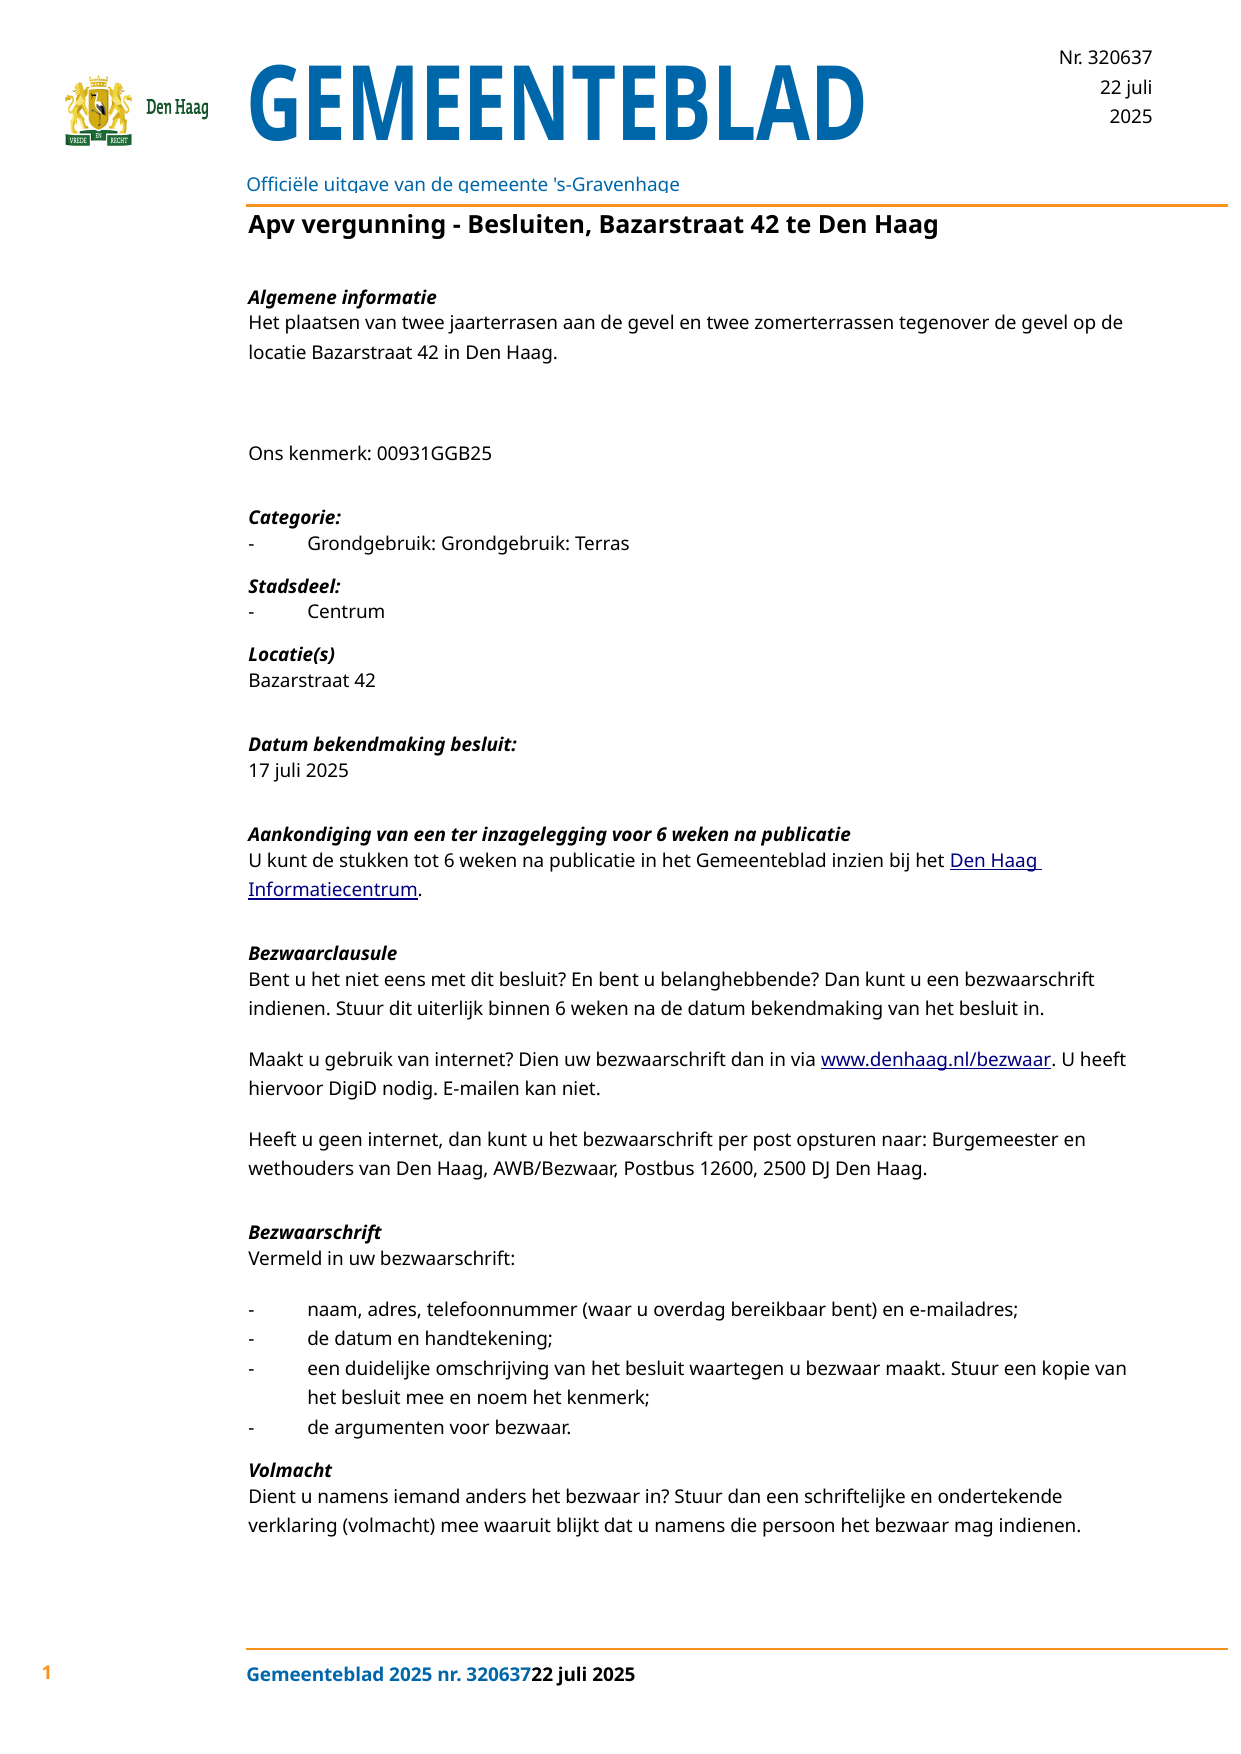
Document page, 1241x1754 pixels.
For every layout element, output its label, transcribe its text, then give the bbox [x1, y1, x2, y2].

text U kunt de stukken tot 6 weken na publicatie in het Gemeenteblad inzien bij het Den Haag Informatiecentrum. [248, 847, 1152, 902]
text Bazarstraat 42 [248, 667, 1152, 693]
text Dient u namens iemand anders het bezwaar in? Stuur dan een schriftelijke en ondertekende verklaring (volmacht) mee waaruit blijkt dat u namens die persoon het bezwaar mag indienen. [248, 1483, 1152, 1538]
text Vermeld in uw bezwaarschrift: [248, 1245, 1152, 1271]
text Datum bekendmaking besluit: [248, 731, 1152, 757]
text Maakt u gebruik van internet? Dien uw bezwaarschrift dan in via www.denhaag.nl/bezwaar. U heeft hiervoor DigiD nodig. E-mailen kan niet. [248, 1046, 1152, 1101]
text Locatie(s) [248, 642, 1152, 667]
list naam, adres, telefoonnummer (waar u overdag bereikbaar bent) en e-mailadres; [248, 1296, 1152, 1321]
text Categorie: [248, 504, 1152, 530]
list een duidelijke omschrijving van het besluit waartegen u bezwaar maakt. Stuur een kopie van het besluit mee en noem het kenmerk; [248, 1355, 1152, 1410]
picture [41, 47, 231, 172]
text Bent u het niet eens met dit besluit? En bent u belanghebbende? Dan kunt u een bezwaarschrift indienen. Stuur dit uiterlijk binnen 6 weken na de datum bekendmaking van het besluit in. [248, 966, 1152, 1021]
text Bezwaarschrift [248, 1219, 1152, 1245]
text Algemene informatie [248, 284, 1152, 309]
text Volmacht [248, 1457, 1152, 1483]
list de argumenten voor bezwaar. [248, 1414, 1152, 1440]
list Centrum [248, 598, 1152, 624]
text Heeft u geen internet, dan kunt u het bezwaarschrift per post opsturen naar: Burgemeester en wethouders van Den Haag, AWB/Bezwaar, Postbus 12600, 2500 DJ Den Haag. [248, 1126, 1152, 1181]
text Apv vergunning - Besluiten, Bazarstraat 42 te Den Haag [248, 207, 1152, 241]
text Het plaatsen van twee jaarterrasen aan de gevel en twee zomerterrassen tegenover de gevel op de locatie Bazarstraat 42 in Den Haag. [248, 309, 1152, 365]
list Grondgebruik: Grondgebruik: Terras [248, 530, 1152, 555]
text Stadsdeel: [248, 573, 1152, 598]
list de datum en handtekening; [248, 1325, 1152, 1351]
text 17 juli 2025 [248, 757, 1152, 783]
text Ons kenmerk: 00931GGB25 [248, 440, 1152, 466]
text Aankondiging van een ter inzagelegging voor 6 weken na publicatie [248, 821, 1152, 847]
text Bezwaarclausule [248, 940, 1152, 966]
